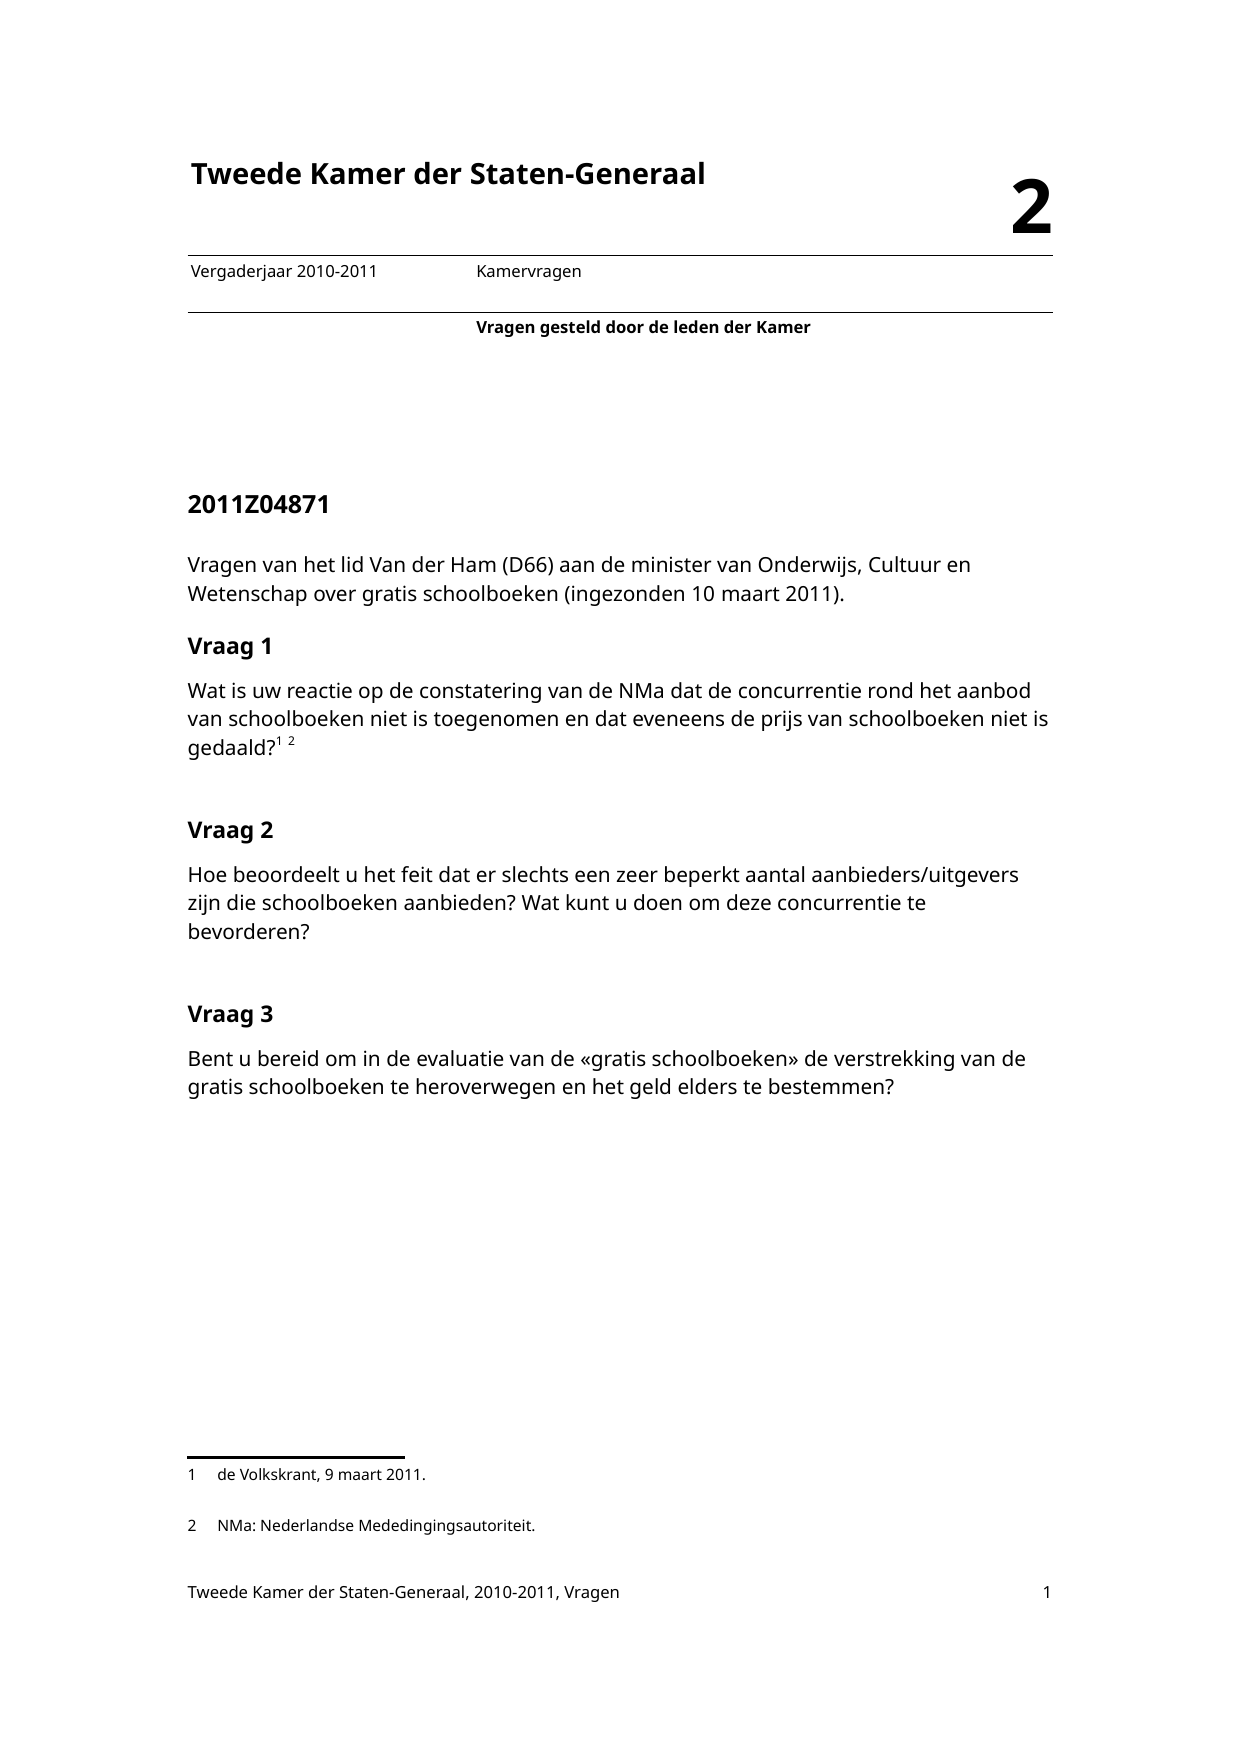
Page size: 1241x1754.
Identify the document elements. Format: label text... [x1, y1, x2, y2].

table_header Tweede Kamer der Staten-Generaal [188, 150, 879, 255]
table_cell [188, 313, 473, 339]
text Wat is uw reactie op de constatering van de NMa dat de concurrentie rond het aanbod van schoolboeken niet is toegenomen en dat eveneens de prijs van schoolboeken niet is gedaald? [187, 676, 1053, 761]
table_header 2 [880, 150, 1053, 255]
table_cell Vergaderjaar 2010-2011 [188, 256, 473, 312]
text Bent u bereid om in de evaluatie van de «gratis schoolboeken» de verstrekking van de gratis schoolboeken te heroverwegen en het geld elders te bestemmen? [187, 1044, 1053, 1101]
text de Volkskrant, 9 maart 2011. [187, 1449, 1053, 1478]
subtitle Vraag 2 [187, 814, 1053, 845]
text NMa: Nederlandse Mededingingsautoriteit. [187, 1508, 1053, 1536]
table_cell Kamervragen [473, 256, 1053, 312]
text 2011Z04871 [187, 487, 1053, 521]
text Vragen van het lid Van der Ham (D66) aan de minister van Onderwijs, Cultuur en Wetenschap over gratis schoolboeken (ingezonden 10 maart 2011). [187, 550, 1053, 607]
text Hoe beoordeelt u het feit dat er slechts een zeer beperkt aantal aanbieders/uitgevers zijn die schoolboeken aanbieden? Wat kunt u doen om deze concurrentie te bevorderen? [187, 860, 1053, 945]
table_cell Vragen gesteld door de leden der Kamer [473, 313, 1053, 339]
subtitle Vraag 1 [187, 630, 1053, 661]
subtitle Vraag 3 [187, 998, 1053, 1029]
